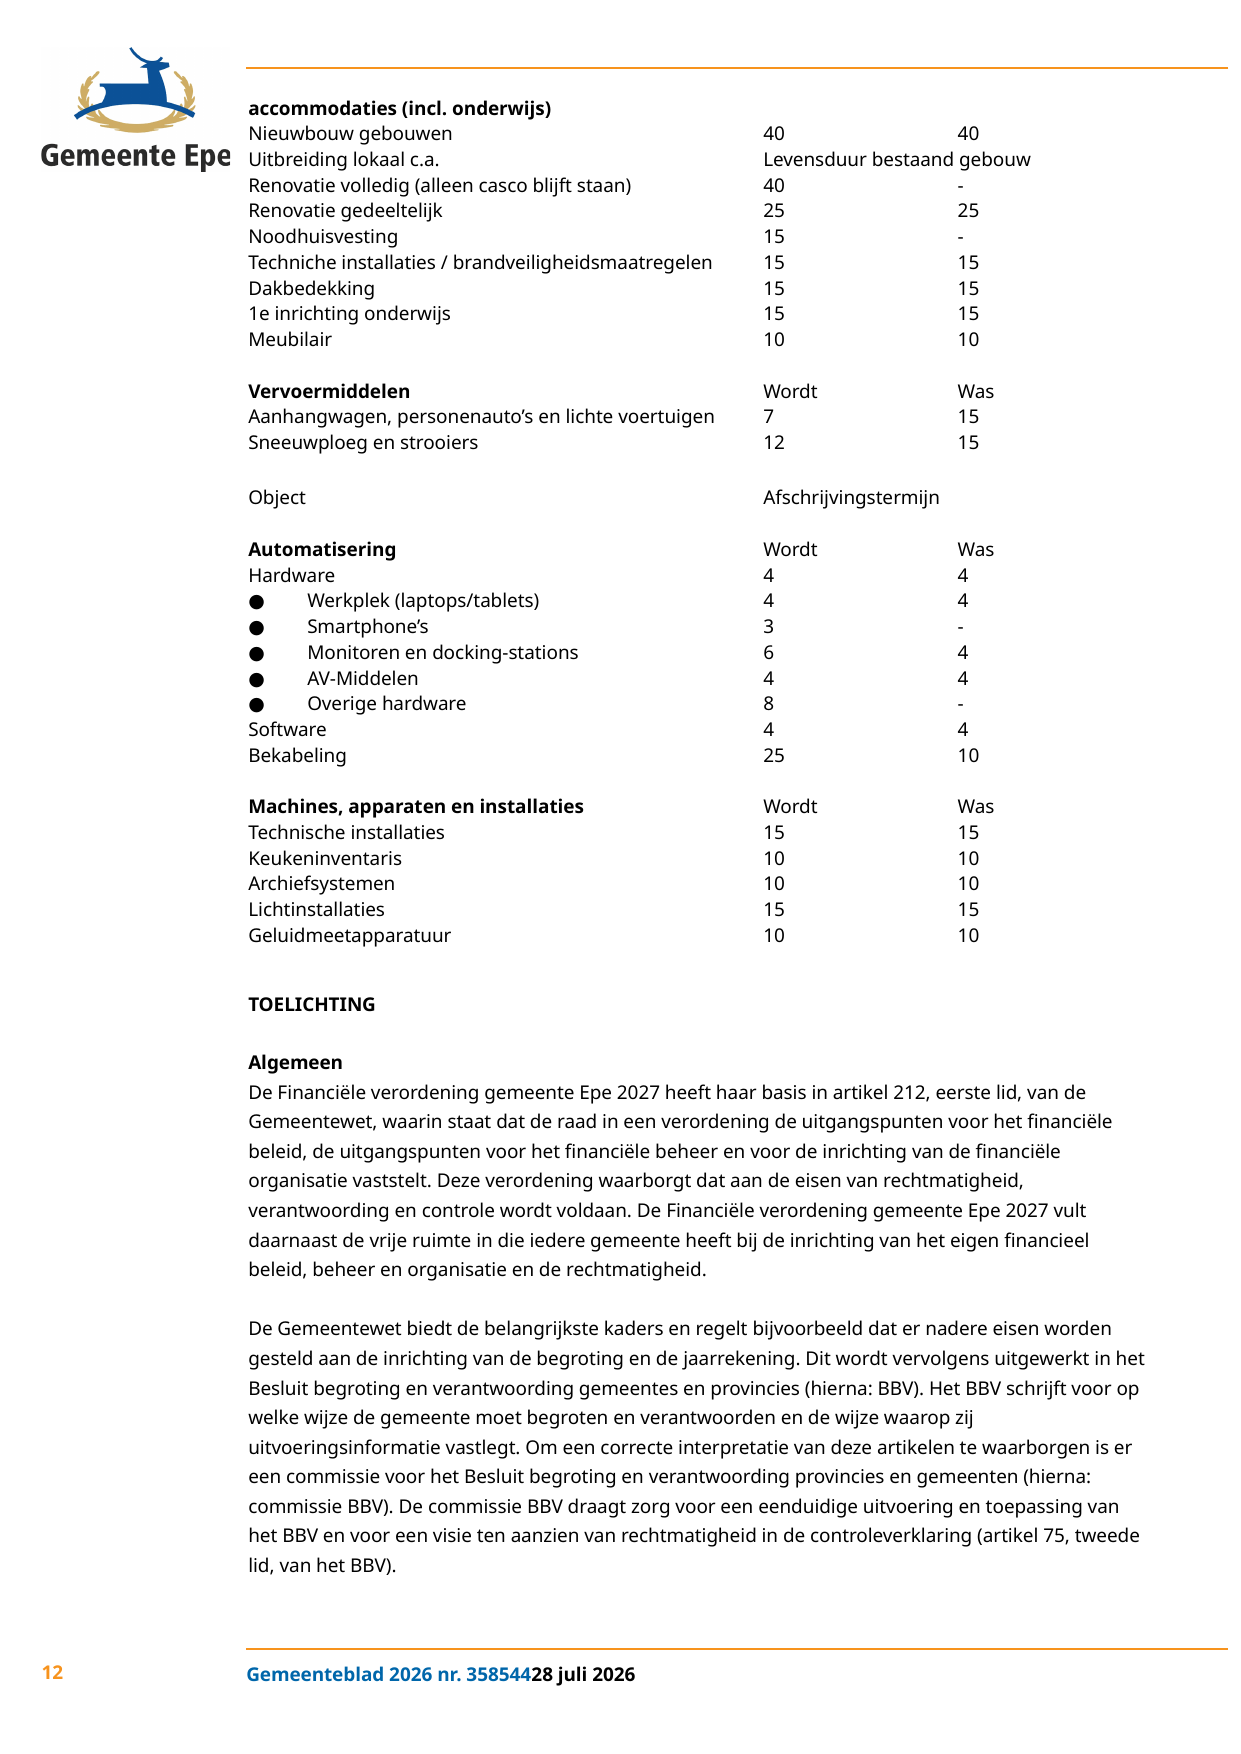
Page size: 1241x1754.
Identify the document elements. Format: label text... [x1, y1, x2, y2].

table_cell Sneeuwploeg en strooiers [248, 429, 763, 484]
table_cell 1e inrichting onderwijs [248, 301, 763, 326]
table_cell [248, 768, 763, 793]
table_cell [763, 95, 957, 121]
picture [41, 47, 231, 172]
table_cell Techniche installaties / brandveiligheidsmaatregelen [248, 249, 763, 275]
table_cell 4 [763, 562, 957, 587]
table_cell 4 [958, 716, 1152, 742]
table_cell Archiefsystemen [248, 871, 763, 896]
table_cell 15 [763, 819, 957, 845]
table_cell 4 [763, 665, 957, 690]
text TOELICHTING [248, 981, 1152, 1020]
table_cell 25 [763, 198, 957, 223]
table_cell 4 [958, 639, 1152, 665]
table_cell 15 [958, 819, 1152, 845]
table_cell [763, 352, 957, 378]
table_cell - [958, 172, 1152, 198]
table_cell Levensduur bestaand gebouw [763, 146, 1152, 172]
table_cell [958, 768, 1152, 793]
table_cell Object [248, 485, 763, 510]
table_cell 4 [763, 716, 957, 742]
table_cell 10 [763, 326, 957, 352]
table_cell Technische installaties [248, 819, 763, 845]
table_cell Renovatie volledig (alleen casco blijft staan) [248, 172, 763, 198]
table_cell 15 [763, 224, 957, 249]
table_cell [248, 352, 763, 378]
table_cell Automatisering [248, 536, 763, 562]
table_cell 10 [958, 845, 1152, 871]
table_cell 10 [958, 871, 1152, 896]
table_cell 15 [958, 429, 1152, 484]
table_cell [763, 768, 957, 793]
table_cell 15 [958, 301, 1152, 326]
table_cell Smartphone’s [248, 613, 763, 639]
table_cell 10 [763, 845, 957, 871]
table_cell Afschrijvingstermijn [763, 485, 1152, 510]
table_cell 10 [763, 871, 957, 896]
table_cell 3 [763, 613, 957, 639]
table_cell Keukeninventaris [248, 845, 763, 871]
table_cell 15 [763, 896, 957, 922]
table_cell Vervoermiddelen [248, 378, 763, 403]
table_cell AV-Middelen [248, 665, 763, 690]
table_cell 4 [958, 588, 1152, 613]
table_cell 6 [763, 639, 957, 665]
table_cell 15 [958, 896, 1152, 922]
table_cell Uitbreiding lokaal c.a. [248, 146, 763, 172]
table_cell Was [958, 378, 1152, 403]
table_cell 15 [763, 301, 957, 326]
table_cell Renovatie gedeeltelijk [248, 198, 763, 223]
table_cell Bekabeling [248, 742, 763, 768]
table_cell Monitoren en docking-stations [248, 639, 763, 665]
table_cell - [958, 613, 1152, 639]
text De Financiële verordening gemeente Epe 2027 heeft haar basis in artikel 212, eerste lid, van de Gemeentewet, waarin staat dat de raad in een verordening de uitgangspunten voor het financiële beleid, de uitgangspunten voor het financiële beheer en voor de inrichting van de financiële organisatie vaststelt. Deze verordening waarborgt dat aan de eisen van rechtmatigheid, verantwoording en controle wordt voldaan. De Financiële verordening gemeente Epe 2027 vult daarnaast de vrije ruimte in die iedere gemeente heeft bij de inrichting van het eigen financieel beleid, beheer en organisatie en de rechtmatigheid. [248, 1079, 1152, 1282]
table_cell Aanhangwagen, personenauto’s en lichte voertuigen [248, 404, 763, 429]
table_cell 4 [958, 665, 1152, 690]
table_cell Nieuwbouw gebouwen [248, 121, 763, 146]
table_cell 40 [958, 121, 1152, 146]
table_cell 7 [763, 404, 957, 429]
table_cell 10 [958, 742, 1152, 768]
table_cell Overige hardware [248, 690, 763, 716]
text welke wijze de gemeente moet begroten en verantwoorden en de wijze waarop zij uitvoeringsinformatie vastlegt. Om een correcte interpretatie van deze artikelen te waarborgen is er een commissie voor het Besluit begroting en verantwoording provincies en gemeenten (hierna: commissie BBV). De commissie BBV draagt zorg voor een eenduidige uitvoering en toepassing van het BBV en voor een visie ten aanzien van rechtmatigheid in de controleverklaring (artikel 75, tweede lid, van het BBV). [248, 1404, 1152, 1578]
table_cell Wordt [763, 536, 957, 562]
table_cell 25 [958, 198, 1152, 223]
table_cell - [958, 690, 1152, 716]
table_cell Werkplek (laptops/tablets) [248, 588, 763, 613]
table_cell Was [958, 793, 1152, 819]
table_cell 12 [763, 429, 957, 484]
table_cell 8 [763, 690, 957, 716]
table_cell Meubilair [248, 326, 763, 352]
table_cell [958, 510, 1152, 536]
table_cell Was [958, 536, 1152, 562]
table_cell 40 [763, 121, 957, 146]
table_cell Hardware [248, 562, 763, 587]
table_cell 10 [763, 922, 957, 948]
table_cell Dakbedekking [248, 275, 763, 301]
table_cell Noodhuisvesting [248, 224, 763, 249]
table_cell 10 [958, 326, 1152, 352]
table_cell Wordt [763, 793, 957, 819]
table_cell 15 [763, 275, 957, 301]
text Algemeen [248, 1049, 1152, 1075]
table_cell [248, 510, 763, 536]
table_cell Wordt [763, 378, 957, 403]
table_cell 15 [958, 404, 1152, 429]
text De Gemeentewet biedt de belangrijkste kaders en regelt bijvoorbeeld dat er nadere eisen worden gesteld aan de inrichting van de begroting en de jaarrekening. Dit wordt vervolgens uitgewerkt in het Besluit begroting en verantwoording gemeentes en provincies (hierna: BBV). Het BBV schrijft voor op [248, 1316, 1152, 1401]
table_cell accommodaties (incl. onderwijs) [248, 95, 763, 121]
table_cell [763, 510, 957, 536]
table_cell 10 [958, 922, 1152, 948]
table_cell 4 [958, 562, 1152, 587]
table_cell 4 [763, 588, 957, 613]
table_cell [958, 95, 1152, 121]
table_cell [958, 352, 1152, 378]
table_cell Software [248, 716, 763, 742]
table_cell 15 [958, 249, 1152, 275]
table_cell Machines, apparaten en installaties [248, 793, 763, 819]
table_cell 15 [763, 249, 957, 275]
table_cell 25 [763, 742, 957, 768]
table_cell Geluidmeetapparatuur [248, 922, 763, 948]
table_cell 15 [958, 275, 1152, 301]
table_cell - [958, 224, 1152, 249]
table_cell Lichtinstallaties [248, 896, 763, 922]
table_cell 40 [763, 172, 957, 198]
